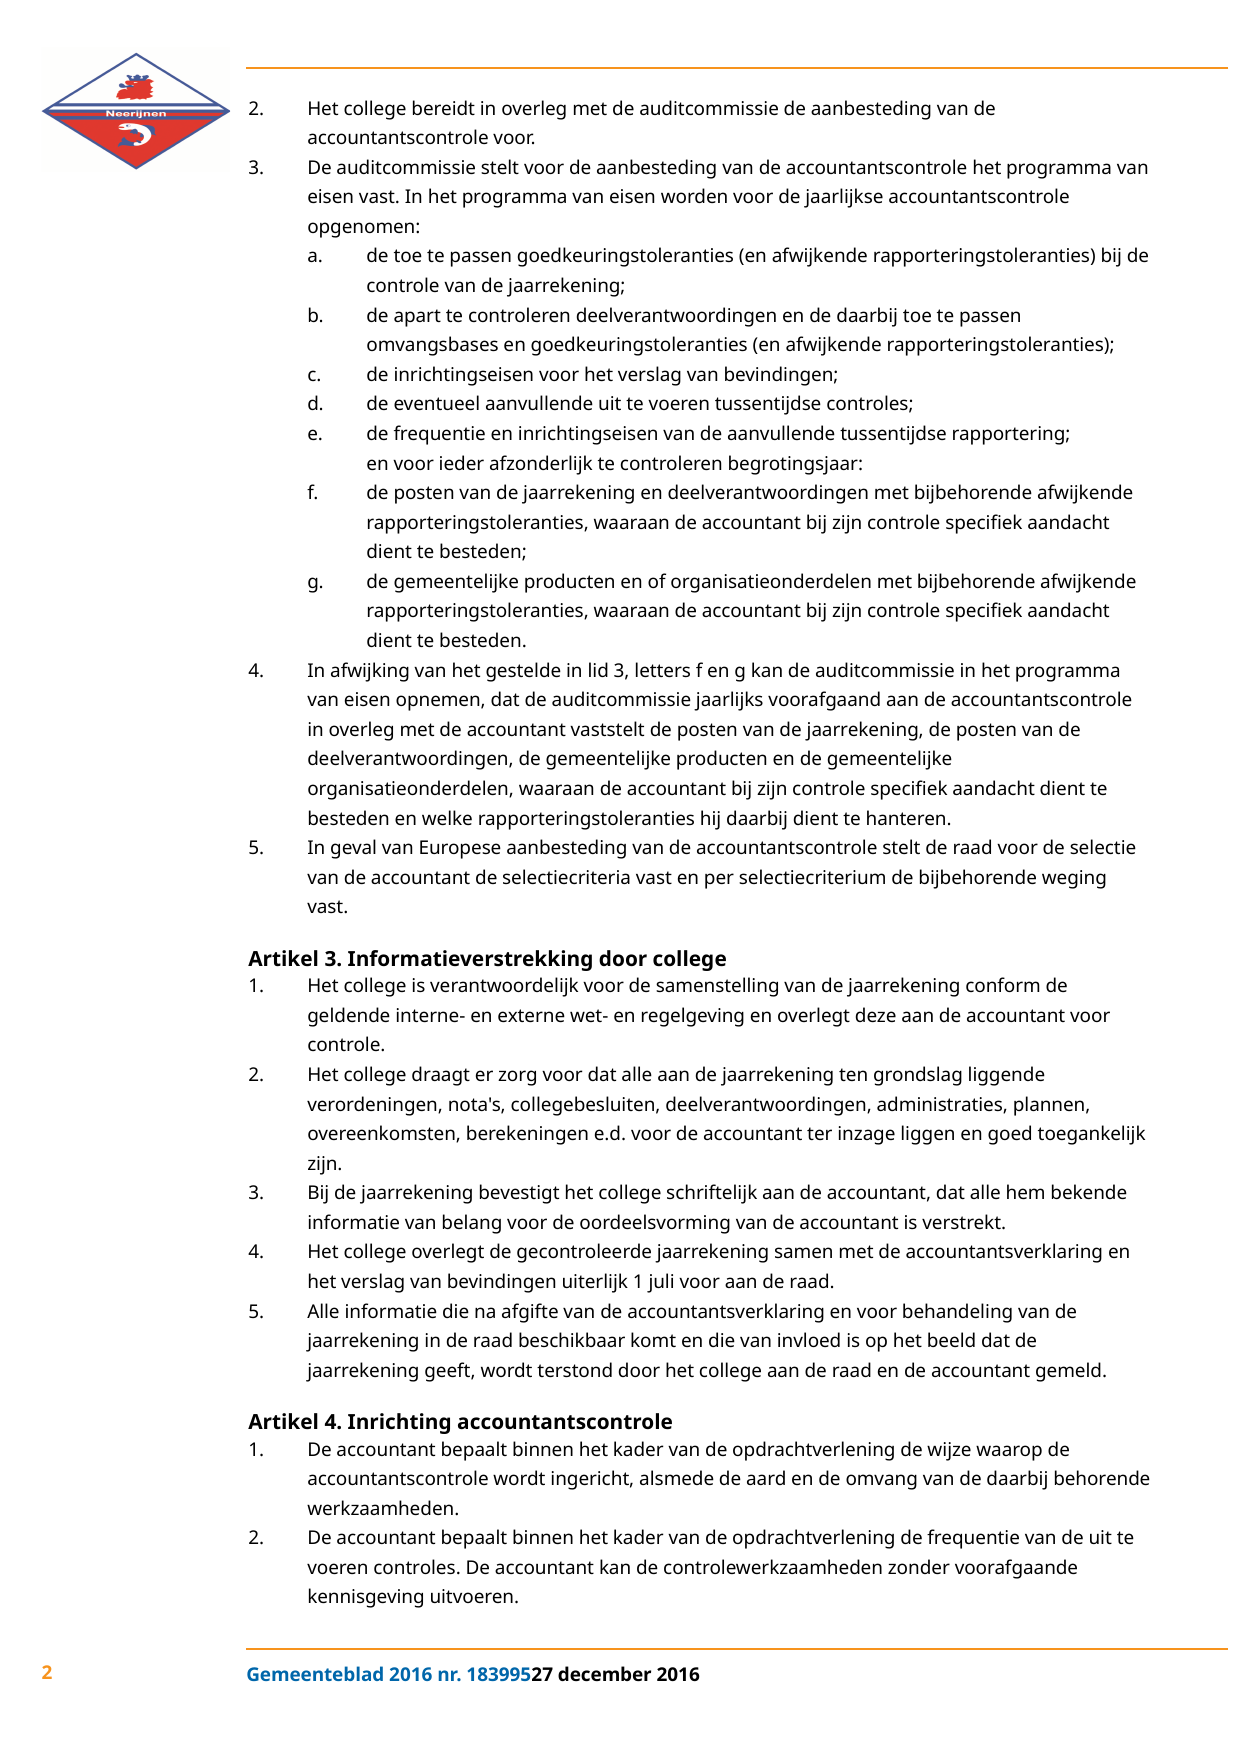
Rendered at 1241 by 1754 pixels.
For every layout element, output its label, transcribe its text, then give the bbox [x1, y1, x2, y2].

list de posten van de jaarrekening en deelverantwoordingen met bijbehorende afwijkende rapporteringstoleranties, waaraan de accountant bij zijn controle specifiek aandacht dient te besteden; [307, 479, 1152, 564]
text Artikel 4. Inrichting accountantscontrole [248, 1407, 1152, 1436]
list In geval van Europese aanbesteding van de accountantscontrole stelt de raad voor de selectie van de accountant de selectiecriteria vast en per selectiecriterium de bijbehorende weging vast. [248, 834, 1152, 919]
list en voor ieder afzonderlijk te controleren begrotingsjaar: [307, 450, 1152, 476]
list De accountant bepaalt binnen het kader van de opdrachtverlening de frequentie van de uit te voeren controles. De accountant kan de controlewerkzaamheden zonder voorafgaande kennisgeving uitvoeren. [248, 1524, 1152, 1609]
list de inrichtingseisen voor het verslag van bevindingen; [307, 361, 1152, 387]
list Het college is verantwoordelijk voor de samenstelling van de jaarrekening conform de geldende interne- en externe wet- en regelgeving en overlegt deze aan de accountant voor controle. [248, 972, 1152, 1057]
list de toe te passen goedkeuringstoleranties (en afwijkende rapporteringstoleranties) bij de controle van de jaarrekening; [307, 243, 1152, 298]
picture [41, 47, 231, 172]
list de apart te controleren deelverantwoordingen en de daarbij toe te passen omvangsbases en goedkeuringstoleranties (en afwijkende rapporteringstoleranties); [307, 302, 1152, 357]
list In afwijking van het gestelde in lid 3, letters f en g kan de auditcommissie in het programma van eisen opnemen, dat de auditcommissie jaarlijks voorafgaand aan de accountantscontrole in overleg met de accountant vaststelt de posten van de jaarrekening, de posten van de deelverantwoordingen, de gemeentelijke producten en de gemeentelijke organisatieonderdelen, waaraan de accountant bij zijn controle specifiek aandacht dient te besteden en welke rapporteringstoleranties hij daarbij dient te hanteren. [248, 657, 1152, 831]
list de frequentie en inrichtingseisen van de aanvullende tussentijdse rapportering; [307, 420, 1152, 446]
list Het college draagt er zorg voor dat alle aan de jaarrekening ten grondslag liggende verordeningen, nota's, collegebesluiten, deelverantwoordingen, administraties, plannen, overeenkomsten, berekeningen e.d. voor de accountant ter inzage liggen en goed toegankelijk zijn. [248, 1061, 1152, 1176]
text Artikel 3. Informatieverstrekking door college [248, 944, 1152, 972]
list De accountant bepaalt binnen het kader van de opdrachtverlening de wijze waarop de accountantscontrole wordt ingericht, alsmede de aard en de omvang van de daarbij behorende werkzaamheden. [248, 1436, 1152, 1521]
list Bij de jaarrekening bevestigt het college schriftelijk aan de accountant, dat alle hem bekende informatie van belang voor de oordeelsvorming van de accountant is verstrekt. [248, 1179, 1152, 1235]
list Het college bereidt in overleg met de auditcommissie de aanbesteding van de accountantscontrole voor. [248, 95, 1152, 150]
list de eventueel aanvullende uit te voeren tussentijdse controles; [307, 391, 1152, 416]
list Het college overlegt de gecontroleerde jaarrekening samen met de accountantsverklaring en het verslag van bevindingen uiterlijk 1 juli voor aan de raad. [248, 1239, 1152, 1294]
list De auditcommissie stelt voor de aanbesteding van de accountantscontrole het programma van eisen vast. In het programma van eisen worden voor de jaarlijkse accountantscontrole opgenomen: [248, 154, 1152, 239]
list Alle informatie die na afgifte van de accountantsverklaring en voor behandeling van de jaarrekening in de raad beschikbaar komt en die van invloed is op het beeld dat de jaarrekening geeft, wordt terstond door het college aan de raad en de accountant gemeld. [248, 1298, 1152, 1383]
list de gemeentelijke producten en of organisatieonderdelen met bijbehorende afwijkende rapporteringstoleranties, waaraan de accountant bij zijn controle specifiek aandacht dient te besteden. [307, 568, 1152, 653]
